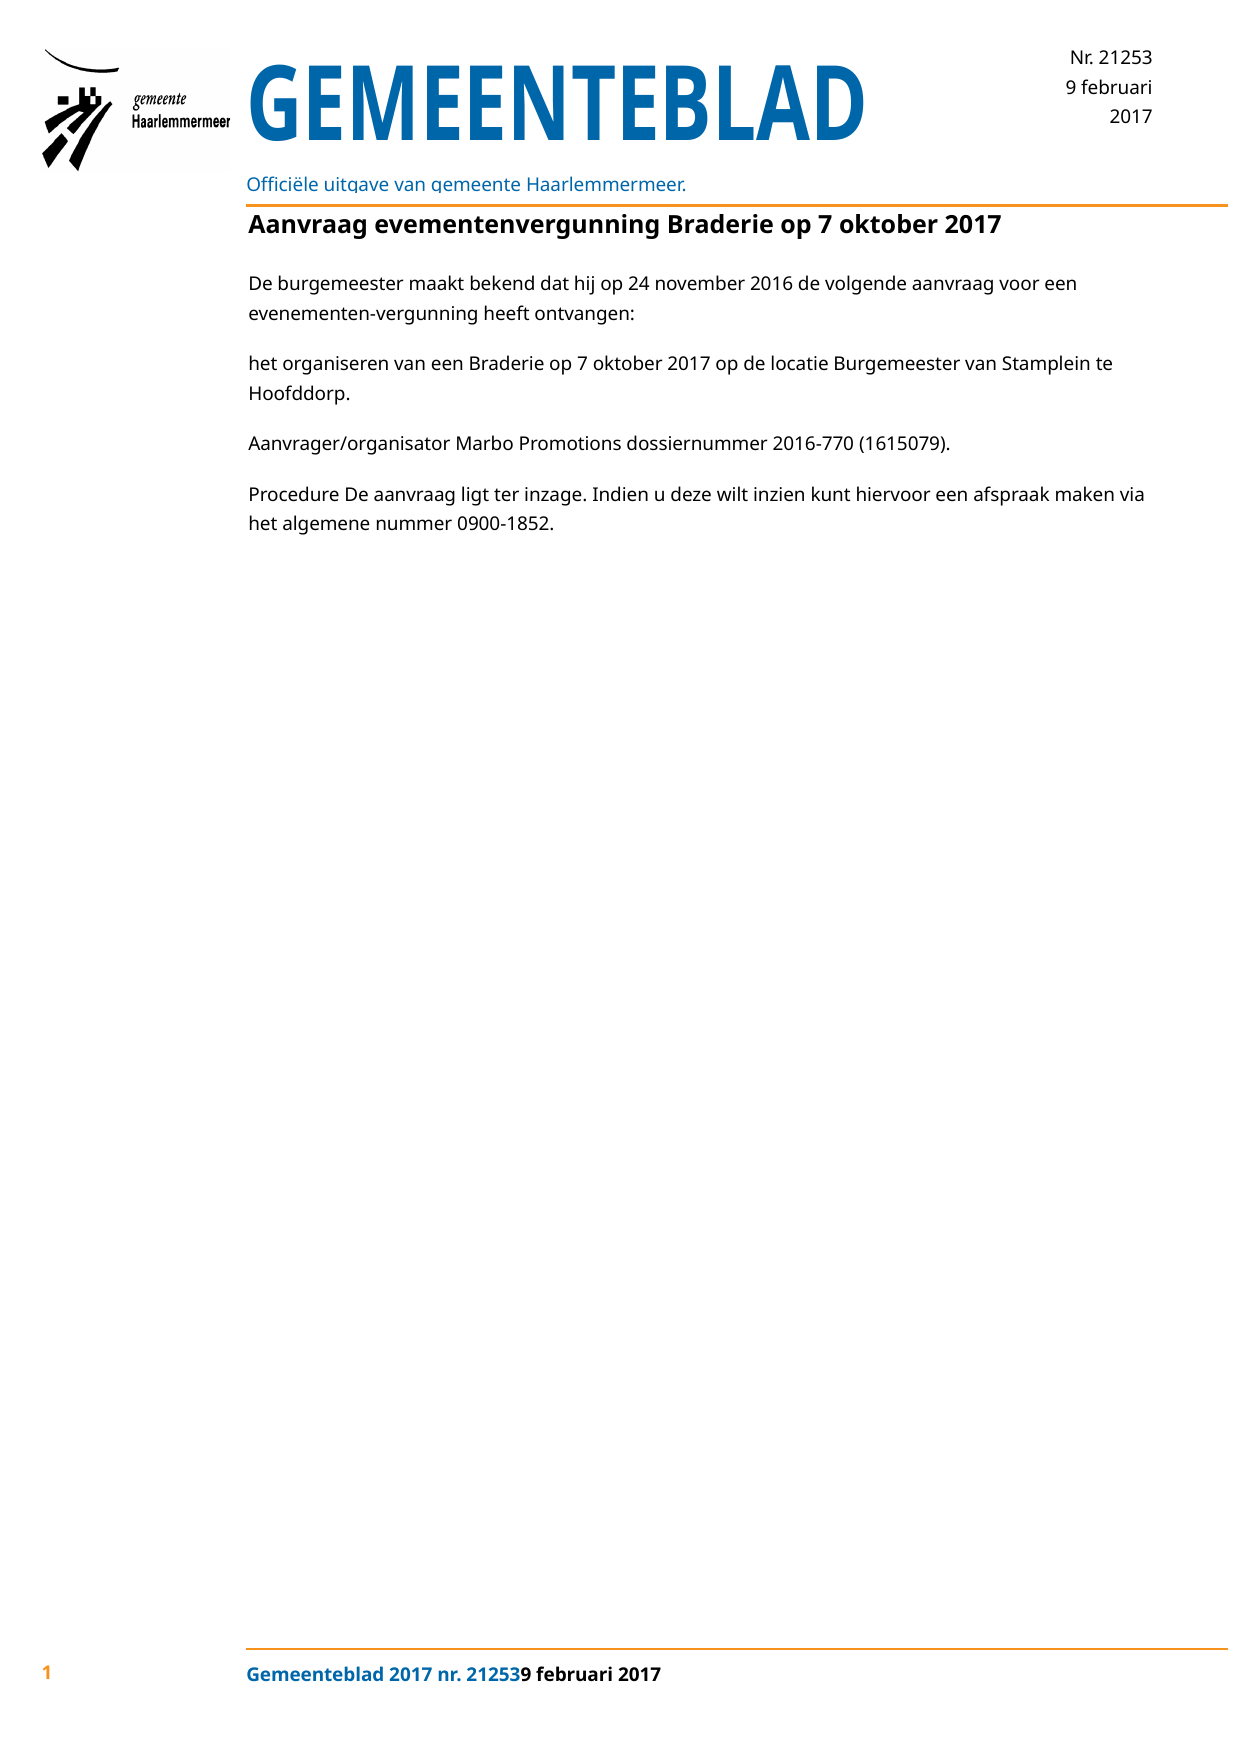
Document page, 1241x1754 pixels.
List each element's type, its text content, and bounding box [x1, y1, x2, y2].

text het organiseren van een Braderie op 7 oktober 2017 op de locatie Burgemeester van Stamplein te Hoofddorp. [248, 350, 1152, 406]
picture [41, 47, 231, 172]
text Aanvraag evementenvergunning Braderie op 7 oktober 2017 [248, 207, 1152, 241]
text De burgemeester maakt bekend dat hij op 24 november 2016 de volgende aanvraag voor een evenementen-vergunning heeft ontvangen: [248, 270, 1152, 326]
text Aanvrager/organisator Marbo Promotions dossiernummer 2016-770 (1615079). [248, 430, 1152, 456]
text Procedure De aanvraag ligt ter inzage. Indien u deze wilt inzien kunt hiervoor een afspraak maken via het algemene nummer 0900-1852. [248, 481, 1152, 536]
